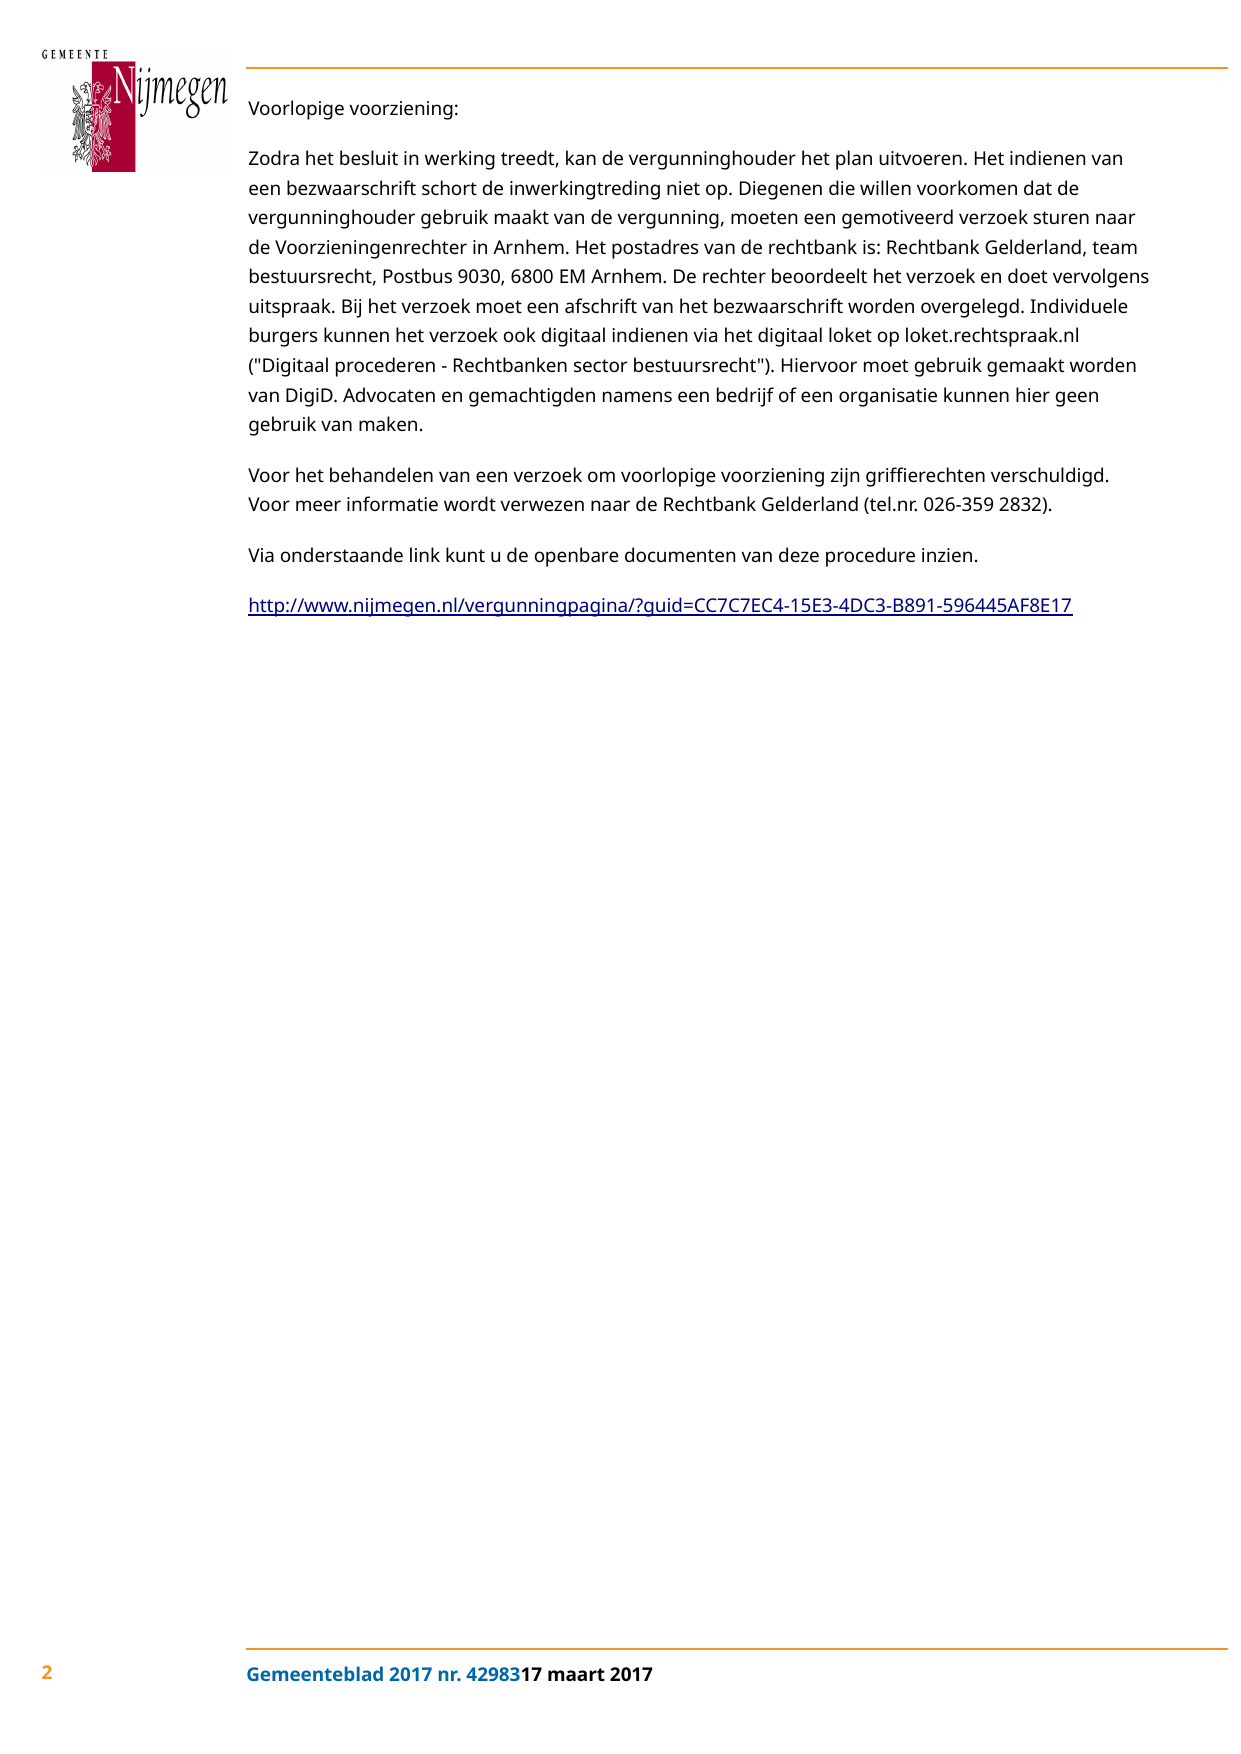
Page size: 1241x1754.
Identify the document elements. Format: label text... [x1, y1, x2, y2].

text http://www.nijmegen.nl/vergunningpagina/?guid=CC7C7EC4-15E3-4DC3-B891-596445AF8E17 [248, 592, 1152, 618]
picture [41, 47, 231, 172]
text Via onderstaande link kunt u de openbare documenten van deze procedure inzien. [248, 542, 1152, 568]
text Voor het behandelen van een verzoek om voorlopige voorziening zijn griffierechten verschuldigd. Voor meer informatie wordt verwezen naar de Rechtbank Gelderland (tel.nr. 026-359 2832). [248, 462, 1152, 517]
text Voorlopige voorziening: [248, 95, 1152, 121]
text Zodra het besluit in werking treedt, kan de vergunninghouder het plan uitvoeren. Het indienen van een bezwaarschrift schort de inwerkingtreding niet op. Diegenen die willen voorkomen dat de vergunninghouder gebruik maakt van de vergunning, moeten een gemotiveerd verzoek sturen naar de Voorzieningenrechter in Arnhem. Het postadres van de rechtbank is: Rechtbank Gelderland, team bestuursrecht, Postbus 9030, 6800 EM Arnhem. De rechter beoordeelt het verzoek en doet vervolgens uitspraak. Bij het verzoek moet een afschrift van het bezwaarschrift worden overgelegd. Individuele burgers kunnen het verzoek ook digitaal indienen via het digitaal loket op loket.rechtspraak.nl ("Digitaal procederen - Rechtbanken sector bestuursrecht"). Hiervoor moet gebruik gemaakt worden van DigiD. Advocaten en gemachtigden namens een bedrijf of een organisatie kunnen hier geen gebruik van maken. [248, 145, 1152, 437]
